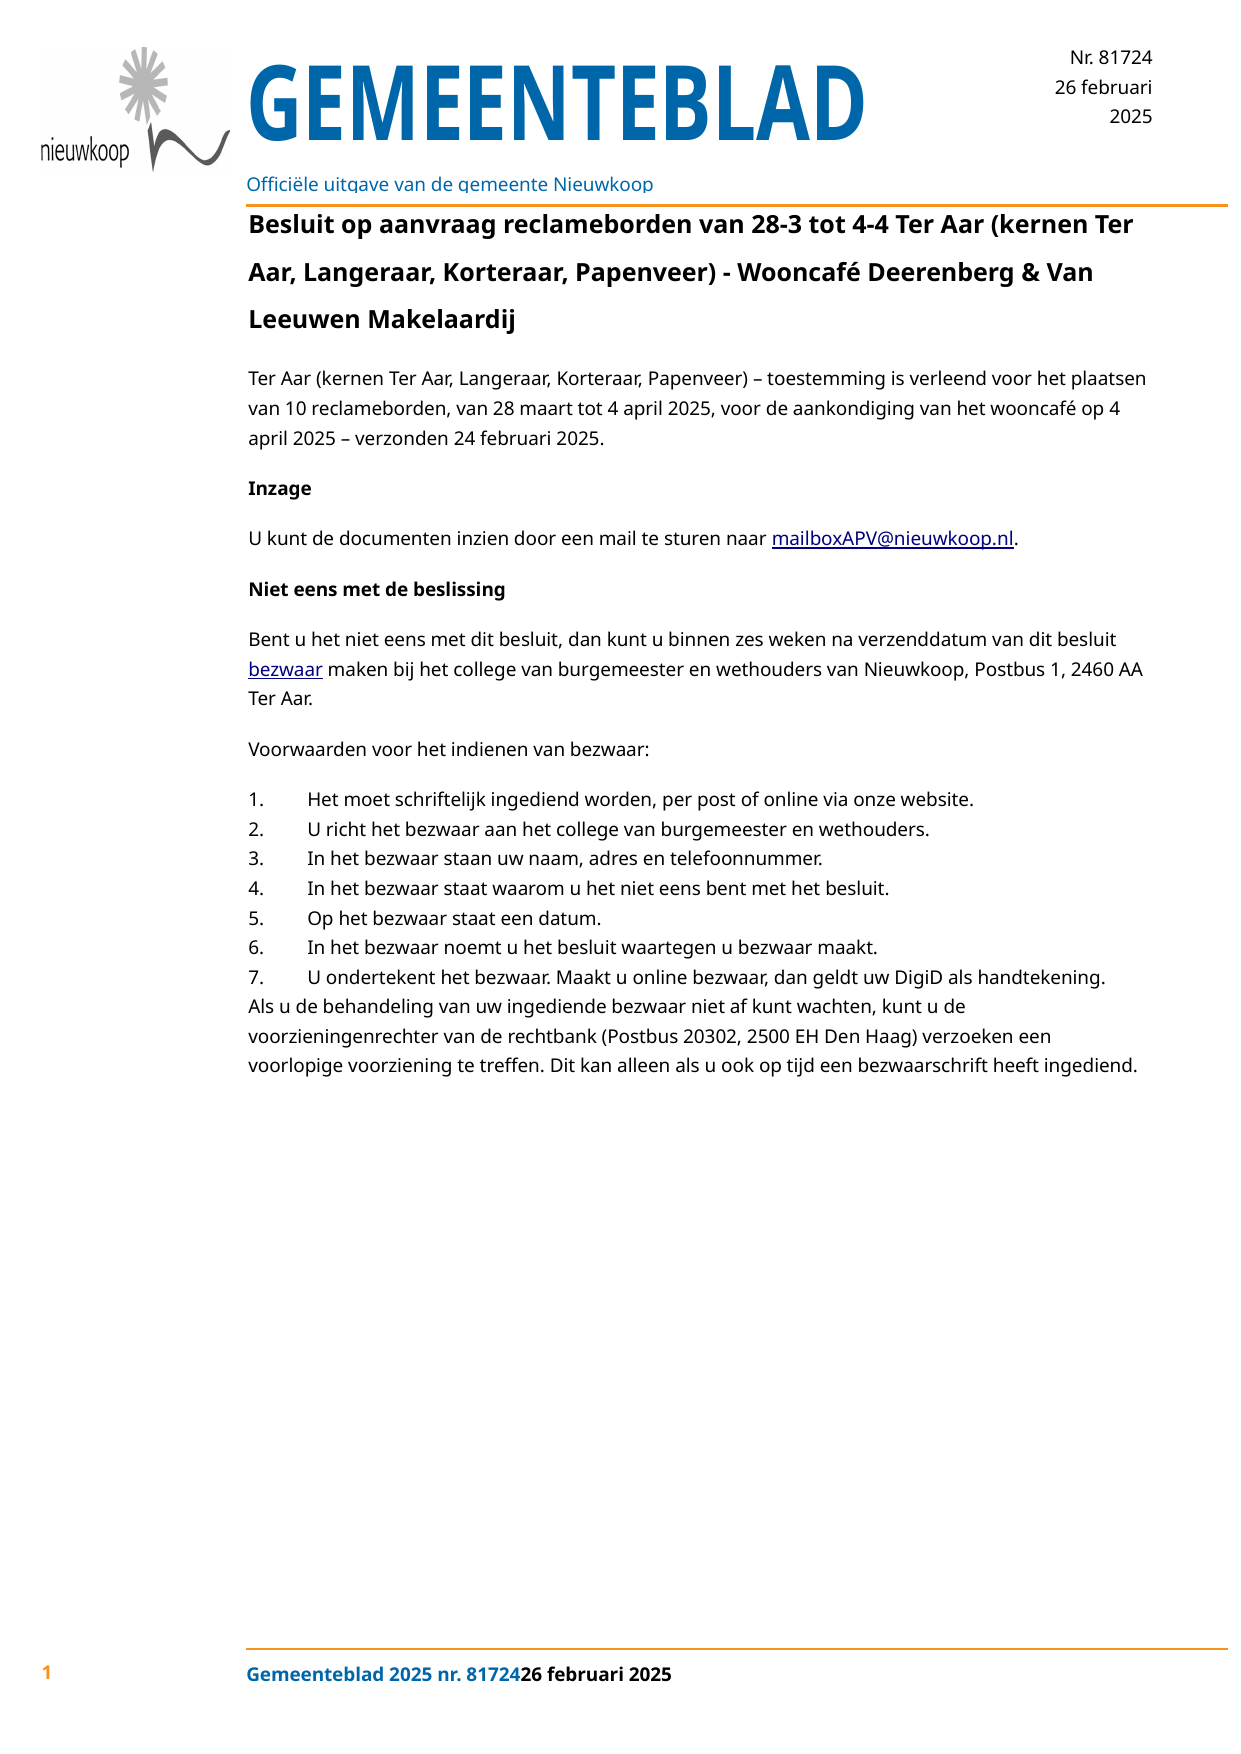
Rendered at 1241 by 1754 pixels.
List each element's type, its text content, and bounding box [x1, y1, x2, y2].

list In het bezwaar noemt u het besluit waartegen u bezwaar maakt. [248, 934, 1152, 960]
list Het moet schriftelijk ingediend worden, per post of online via onze website. [248, 786, 1152, 812]
text Als u de behandeling van uw ingediende bezwaar niet af kunt wachten, kunt u de voorzieningenrechter van de rechtbank (Postbus 20302, 2500 EH Den Haag) verzoeken een voorlopige voorziening te treffen. Dit kan alleen als u ook op tijd een bezwaarschrift heeft ingediend. [248, 993, 1152, 1078]
text U kunt de documenten inzien door een mail te sturen naar mailboxAPV@nieuwkoop.nl. [248, 526, 1152, 551]
text Bent u het niet eens met dit besluit, dan kunt u binnen zes weken na verzenddatum van dit besluit bezwaar maken bij het college van burgemeester en wethouders van Nieuwkoop, Postbus 1, 2460 AA Ter Aar. [248, 626, 1152, 711]
list In het bezwaar staat waarom u het niet eens bent met het besluit. [248, 875, 1152, 901]
picture [41, 47, 231, 172]
list In het bezwaar staan uw naam, adres en telefoonnummer. [248, 846, 1152, 871]
text Besluit op aanvraag reclameborden van 28-3 tot 4-4 Ter Aar (kernen Ter Aar, Langeraar, Korteraar, Papenveer) - Wooncafé Deerenberg & Van Leeuwen Makelaardij [248, 207, 1152, 336]
list U richt het bezwaar aan het college van burgemeester en wethouders. [248, 816, 1152, 842]
text Ter Aar (kernen Ter Aar, Langeraar, Korteraar, Papenveer) – toestemming is verleend voor het plaatsen van 10 reclameborden, van 28 maart tot 4 april 2025, voor de aankondiging van het wooncafé op 4 april 2025 – verzonden 24 februari 2025. [248, 366, 1152, 450]
text Inzage [248, 475, 1152, 501]
text Voorwaarden voor het indienen van bezwaar: [248, 736, 1152, 762]
list Op het bezwaar staat een datum. [248, 905, 1152, 930]
list U ondertekent het bezwaar. Maakt u online bezwaar, dan geldt uw DigiD als handtekening. [248, 964, 1152, 989]
text Niet eens met de beslissing [248, 576, 1152, 602]
